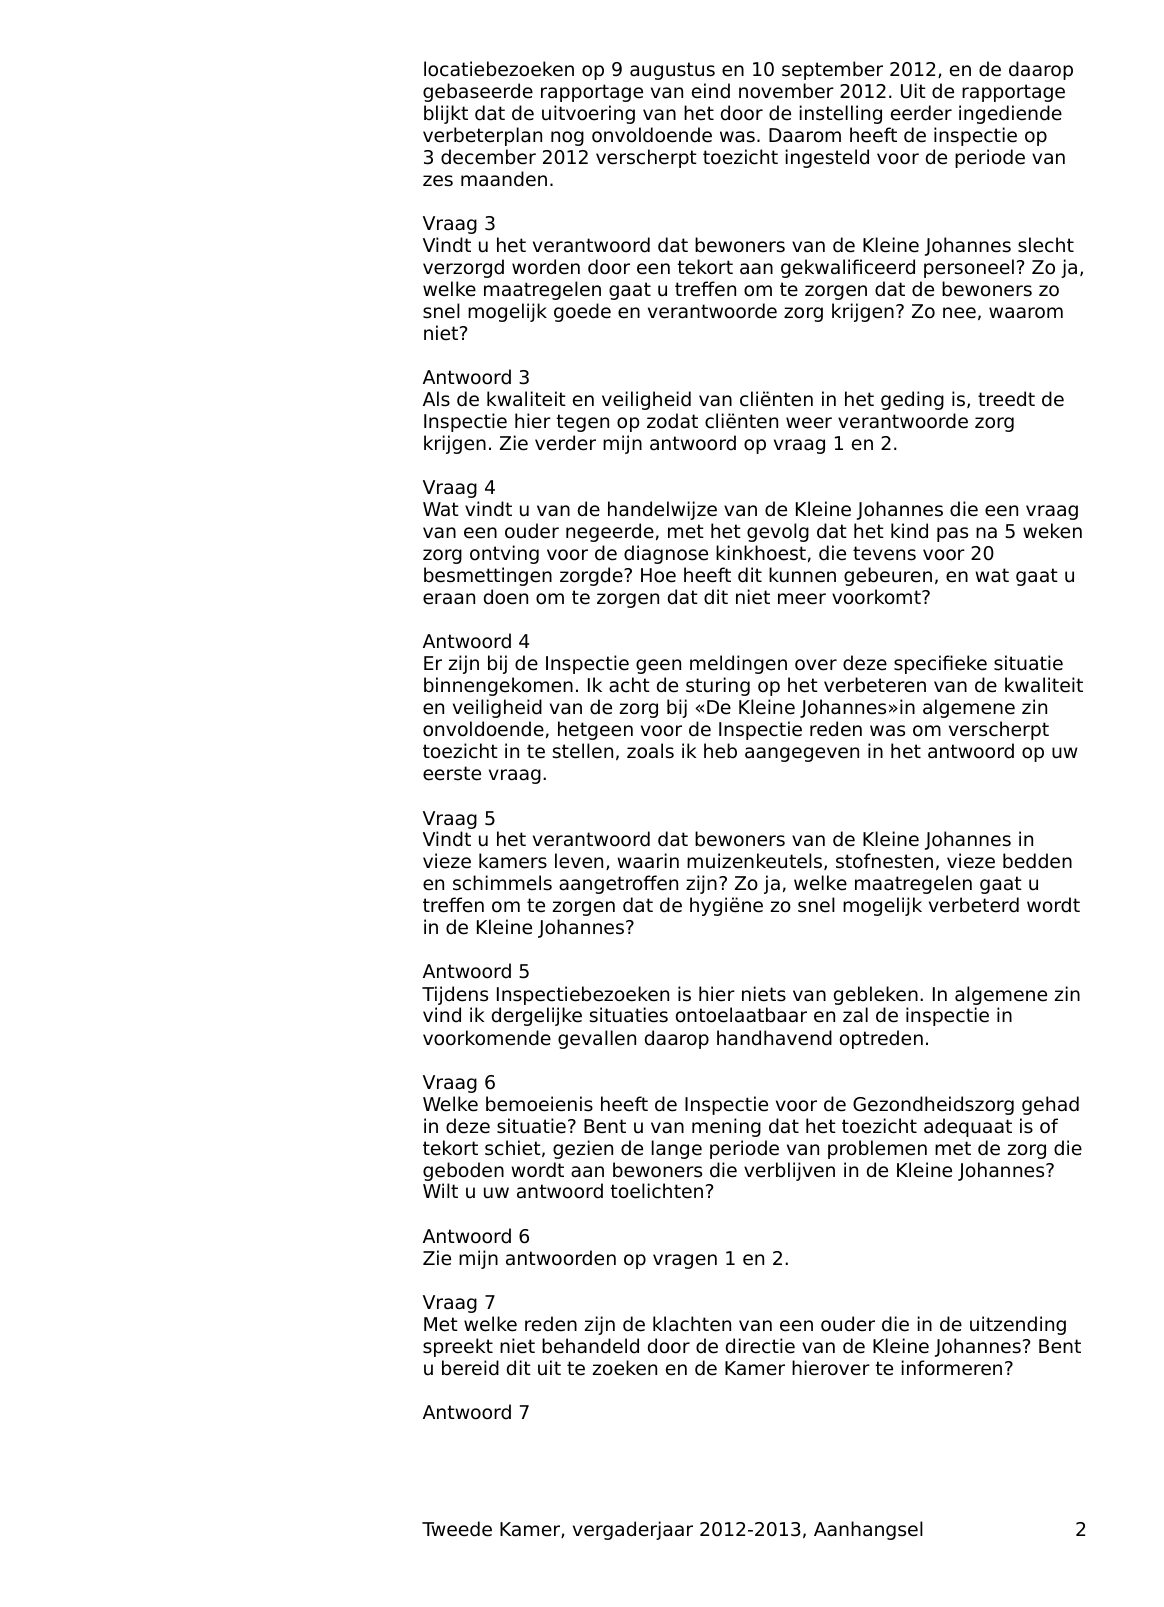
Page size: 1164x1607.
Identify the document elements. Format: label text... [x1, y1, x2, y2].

text locatiebezoeken op 9 augustus en 10 september 2012, en de daarop gebaseerde rapportage van eind november 2012. Uit de rapportage blijkt dat de uitvoering van het door de instelling eerder ingediende verbeterplan nog onvoldoende was. Daarom heeft de inspectie op 3 december 2012 verscherpt toezicht ingesteld voor de periode van zes maanden. [422, 59, 1087, 191]
text Vindt u het verantwoord dat bewoners van de Kleine Johannes in vieze kamers leven, waarin muizenkeutels, stofnesten, vieze bedden en schimmels aangetroffen zijn? Zo ja, welke maatregelen gaat u treffen om te zorgen dat de hygiëne zo snel mogelijk verbeterd wordt in de Kleine Johannes? [422, 829, 1087, 939]
text Vraag 6 [422, 1072, 1087, 1093]
text Antwoord 7 [422, 1402, 1087, 1424]
text Wat vindt u van de handelwijze van de Kleine Johannes die een vraag van een ouder negeerde, met het gevolg dat het kind pas na 5 weken zorg ontving voor de diagnose kinkhoest, die tevens voor 20 besmettingen zorgde? Hoe heeft dit kunnen gebeuren, en wat gaat u eraan doen om te zorgen dat dit niet meer voorkomt? [422, 499, 1087, 609]
text Antwoord 4 [422, 631, 1087, 653]
text Er zijn bij de Inspectie geen meldingen over deze specifieke situatie binnengekomen. Ik acht de sturing op het verbeteren van de kwaliteit en veiligheid van de zorg bij «De Kleine Johannes»in algemene zin onvoldoende, hetgeen voor de Inspectie reden was om verscherpt toezicht in te stellen, zoals ik heb aangegeven in het antwoord op uw eerste vraag. [422, 653, 1087, 785]
text Als de kwaliteit en veiligheid van cliënten in het geding is, treedt de Inspectie hier tegen op zodat cliënten weer verantwoorde zorg krijgen. Zie verder mijn antwoord op vraag 1 en 2. [422, 389, 1087, 455]
text Antwoord 6 [422, 1226, 1087, 1248]
text Met welke reden zijn de klachten van een ouder die in de uitzending spreekt niet behandeld door de directie van de Kleine Johannes? Bent u bereid dit uit te zoeken en de Kamer hierover te informeren? [422, 1314, 1087, 1380]
text Tijdens Inspectiebezoeken is hier niets van gebleken. In algemene zin vind ik dergelijke situaties ontoelaatbaar en zal de inspectie in voorkomende gevallen daarop handhavend optreden. [422, 983, 1087, 1049]
text Welke bemoeienis heeft de Inspectie voor de Gezondheidszorg gehad in deze situatie? Bent u van mening dat het toezicht adequaat is of tekort schiet, gezien de lange periode van problemen met de zorg die geboden wordt aan bewoners die verblijven in de Kleine Johannes? Wilt u uw antwoord toelichten? [422, 1093, 1087, 1203]
text Vindt u het verantwoord dat bewoners van de Kleine Johannes slecht verzorgd worden door een tekort aan gekwalificeerd personeel? Zo ja, welke maatregelen gaat u treffen om te zorgen dat de bewoners zo snel mogelijk goede en verantwoorde zorg krijgen? Zo nee, waarom niet? [422, 235, 1087, 345]
text Antwoord 5 [422, 961, 1087, 983]
text Vraag 3 [422, 213, 1087, 235]
text Vraag 4 [422, 477, 1087, 499]
text Vraag 7 [422, 1292, 1087, 1314]
text Zie mijn antwoorden op vragen 1 en 2. [422, 1248, 1087, 1269]
text Vraag 5 [422, 807, 1087, 829]
text Antwoord 3 [422, 367, 1087, 389]
